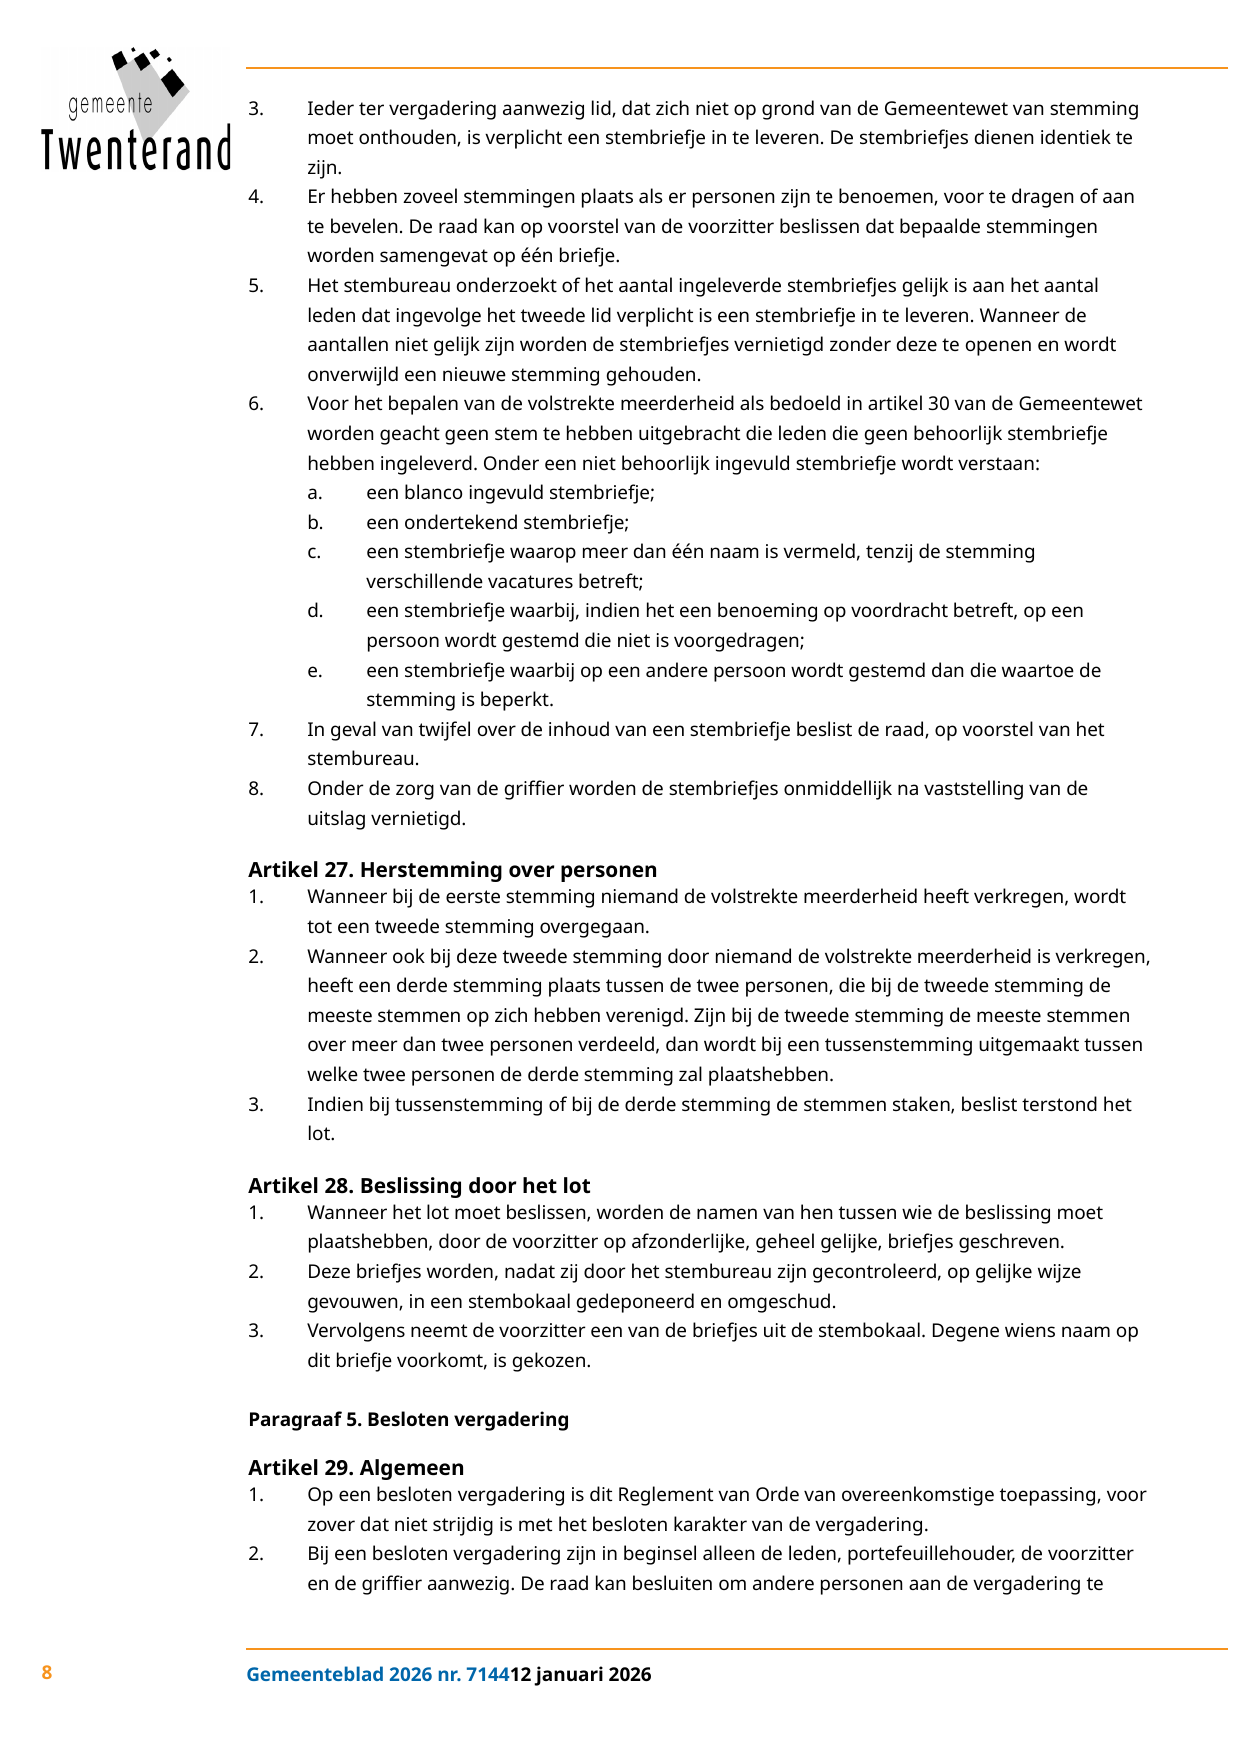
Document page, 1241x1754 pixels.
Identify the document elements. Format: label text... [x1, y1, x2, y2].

list Voor het bepalen van de volstrekte meerderheid als bedoeld in artikel 30 van de Gemeentewet worden geacht geen stem te hebben uitgebracht die leden die geen behoorlijk stembriefje hebben ingeleverd. Onder een niet behoorlijk ingevuld stembriefje wordt verstaan: [248, 391, 1152, 476]
list een stembriefje waarbij op een andere persoon wordt gestemd dan die waartoe de stemming is beperkt. [307, 657, 1152, 712]
list Wanneer ook bij deze tweede stemming door niemand de volstrekte meerderheid is verkregen, heeft een derde stemming plaats tussen de twee personen, die bij de tweede stemming de meeste stemmen op zich hebben verenigd. Zijn bij de tweede stemming de meeste stemmen over meer dan twee personen verdeeld, dan wordt bij een tussenstemming uitgemaakt tussen welke twee personen de derde stemming zal plaatshebben. [248, 943, 1152, 1087]
list Op een besloten vergadering is dit Reglement van Orde van overeenkomstige toepassing, voor zover dat niet strijdig is met het besloten karakter van de vergadering. [248, 1481, 1152, 1537]
list een blanco ingevuld stembriefje; [307, 479, 1152, 505]
list Het stembureau onderzoekt of het aantal ingeleverde stembriefjes gelijk is aan het aantal leden dat ingevolge het tweede lid verplicht is een stembriefje in te leveren. Wanneer de aantallen niet gelijk zijn worden de stembriefjes vernietigd zonder deze te openen en wordt onverwijld een nieuwe stemming gehouden. [248, 272, 1152, 387]
list een ondertekend stembriefje; [307, 509, 1152, 535]
list Er hebben zoveel stemmingen plaats als er personen zijn te benoemen, voor te dragen of aan te bevelen. De raad kan op voorstel van de voorzitter beslissen dat bepaalde stemmingen worden samengevat op één briefje. [248, 183, 1152, 268]
text Artikel 27. Herstemming over personen [248, 855, 1152, 884]
picture [41, 47, 231, 172]
list Onder de zorg van de griffier worden de stembriefjes onmiddellijk na vaststelling van de uitslag vernietigd. [248, 775, 1152, 831]
list Deze briefjes worden, nadat zij door het stembureau zijn gecontroleerd, op gelijke wijze gevouwen, in een stembokaal gedeponeerd en omgeschud. [248, 1258, 1152, 1314]
list Vervolgens neemt de voorzitter een van de briefjes uit de stembokaal. Degene wiens naam op dit briefje voorkomt, is gekozen. [248, 1317, 1152, 1373]
list een stembriefje waarop meer dan één naam is vermeld, tenzij de stemming verschillende vacatures betreft; [307, 538, 1152, 594]
text Artikel 28. Beslissing door het lot [248, 1171, 1152, 1199]
list Wanneer het lot moet beslissen, worden de namen van hen tussen wie de beslissing moet plaatshebben, door de voorzitter op afzonderlijke, geheel gelijke, briefjes geschreven. [248, 1199, 1152, 1254]
list een stembriefje waarbij, indien het een benoeming op voordracht betreft, op een persoon wordt gestemd die niet is voorgedragen; [307, 598, 1152, 653]
text Paragraaf 5. Besloten vergadering [248, 1406, 1152, 1432]
list Indien bij tussenstemming of bij de derde stemming de stemmen staken, beslist terstond het lot. [248, 1091, 1152, 1146]
list Ieder ter vergadering aanwezig lid, dat zich niet op grond van de Gemeentewet van stemming moet onthouden, is verplicht een stembriefje in te leveren. De stembriefjes dienen identiek te zijn. [248, 95, 1152, 180]
list Bij een besloten vergadering zijn in beginsel alleen de leden, portefeuillehouder, de voorzitter en de griffier aanwezig. De raad kan besluiten om andere personen aan de vergadering te [248, 1540, 1152, 1596]
text Artikel 29. Algemeen [248, 1453, 1152, 1481]
list In geval van twijfel over de inhoud van een stembriefje beslist de raad, op voorstel van het stembureau. [248, 716, 1152, 771]
list Wanneer bij de eerste stemming niemand de volstrekte meerderheid heeft verkregen, wordt tot een tweede stemming overgegaan. [248, 884, 1152, 939]
